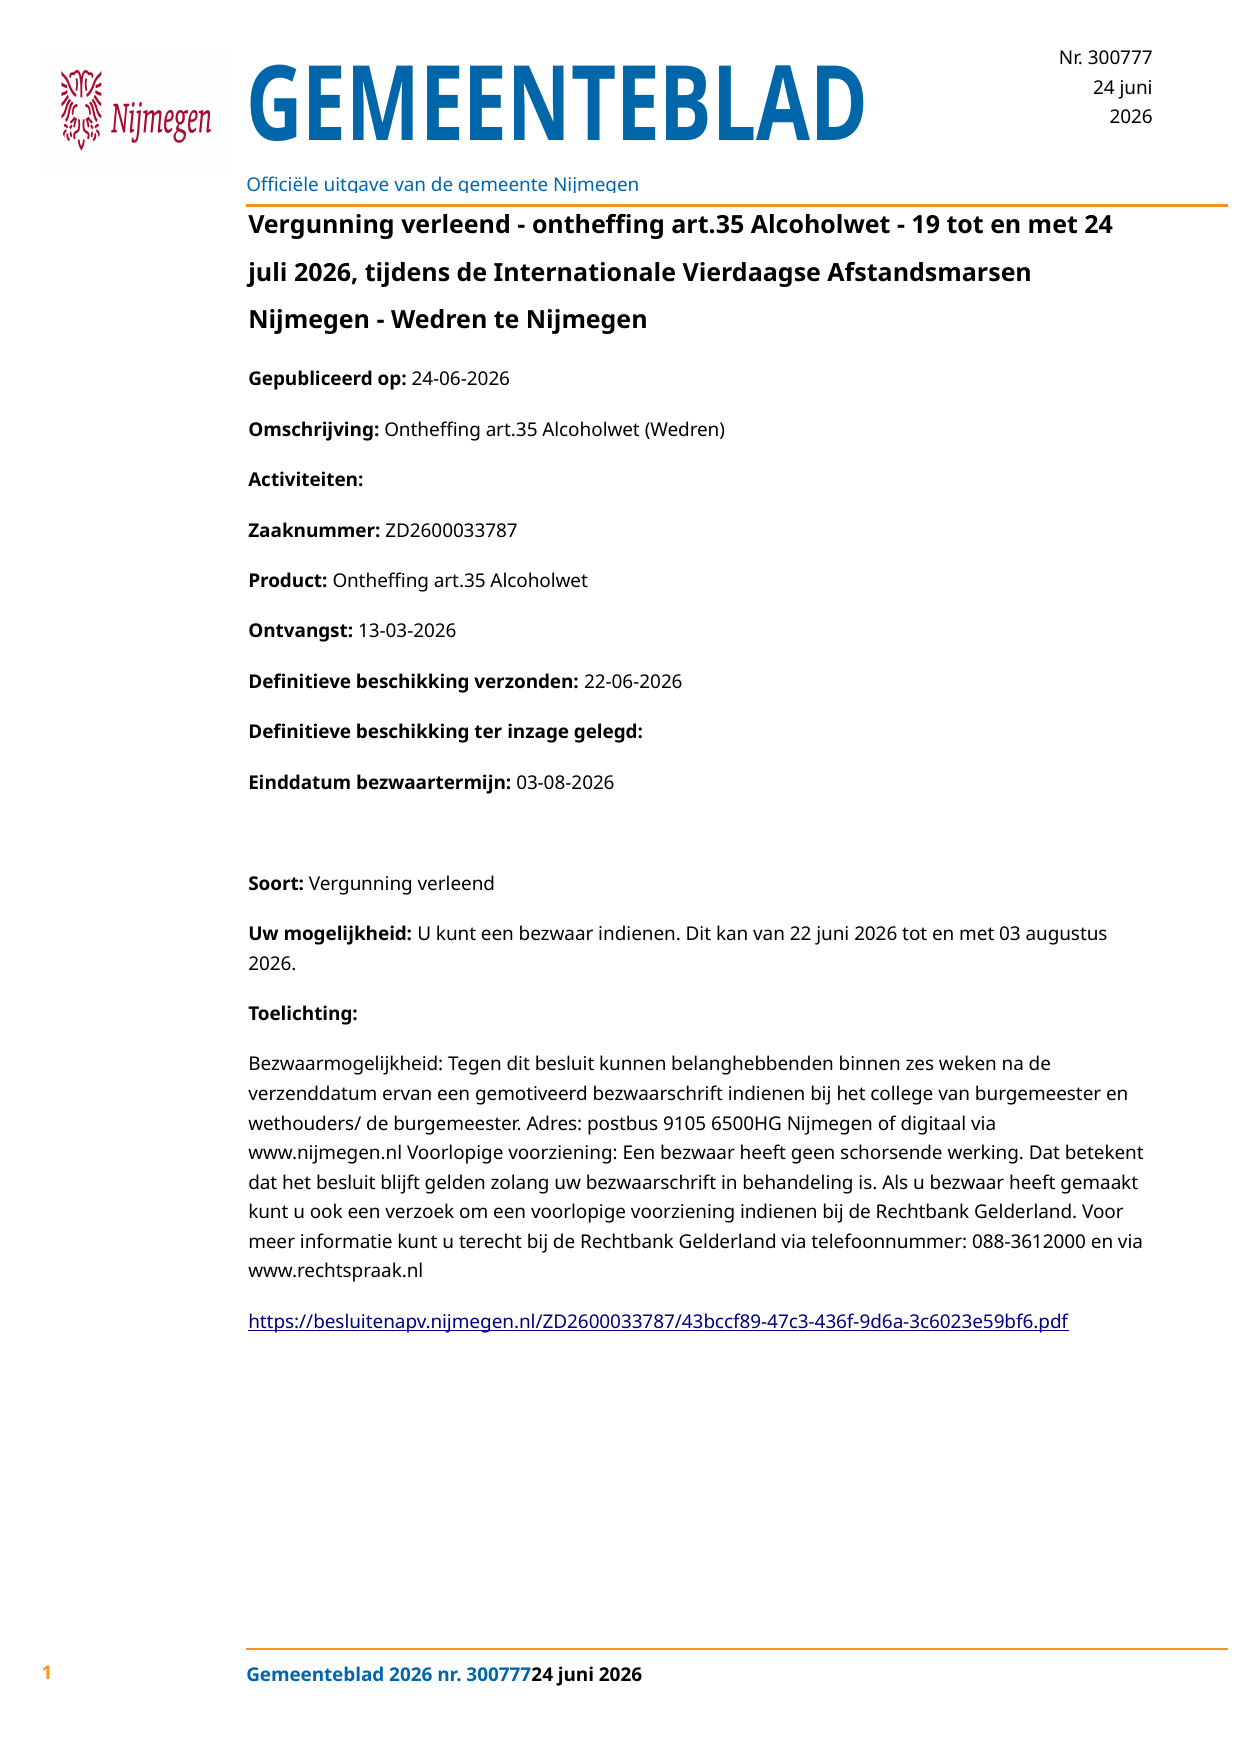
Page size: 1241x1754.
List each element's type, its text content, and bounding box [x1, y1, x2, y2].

text Ontvangst: 13-03-2026 [248, 618, 1152, 643]
text Zaaknummer: ZD2600033787 [248, 517, 1152, 542]
picture [41, 47, 231, 172]
text Product: Ontheffing art.35 Alcoholwet [248, 567, 1152, 593]
text Activiteiten: [248, 466, 1152, 492]
text Uw mogelijkheid: U kunt een bezwaar indienen. Dit kan van 22 juni 2026 tot en met 03 augustus 2026. [248, 920, 1152, 975]
text Toelichting: [248, 1000, 1152, 1026]
text Definitieve beschikking ter inzage gelegd: [248, 718, 1152, 744]
text Bezwaarmogelijkheid: Tegen dit besluit kunnen belanghebbenden binnen zes weken na de verzenddatum ervan een gemotiveerd bezwaarschrift indienen bij het college van burgemeester en wethouders/ de burgemeester. Adres: postbus 9105 6500HG Nijmegen of digitaal via www.nijmegen.nl Voorlopige voorziening: Een bezwaar heeft geen schorsende werking. Dat betekent dat het besluit blijft gelden zolang uw bezwaarschrift in behandeling is. Als u bezwaar heeft gemaakt kunt u ook een verzoek om een voorlopige voorziening indienen bij de Rechtbank Gelderland. Voor meer informatie kunt u terecht bij de Rechtbank Gelderland via telefoonnummer: 088-3612000 en via www.rechtspraak.nl [248, 1051, 1152, 1283]
text Gepubliceerd op: 24-06-2026 [248, 366, 1152, 391]
text Soort: Vergunning verleend [248, 870, 1152, 895]
text Einddatum bezwaartermijn: 03-08-2026 [248, 769, 1152, 794]
text https://besluitenapv.nijmegen.nl/ZD2600033787/43bccf89-47c3-436f-9d6a-3c6023e59bf6.pdf [248, 1308, 1152, 1334]
text Omschrijving: Ontheffing art.35 Alcoholwet (Wedren) [248, 416, 1152, 442]
text Definitieve beschikking verzonden: 22-06-2026 [248, 668, 1152, 694]
text Vergunning verleend - ontheffing art.35 Alcoholwet - 19 tot en met 24 juli 2026, tijdens de Internationale Vierdaagse Afstandsmarsen Nijmegen - Wedren te Nijmegen [248, 207, 1152, 336]
